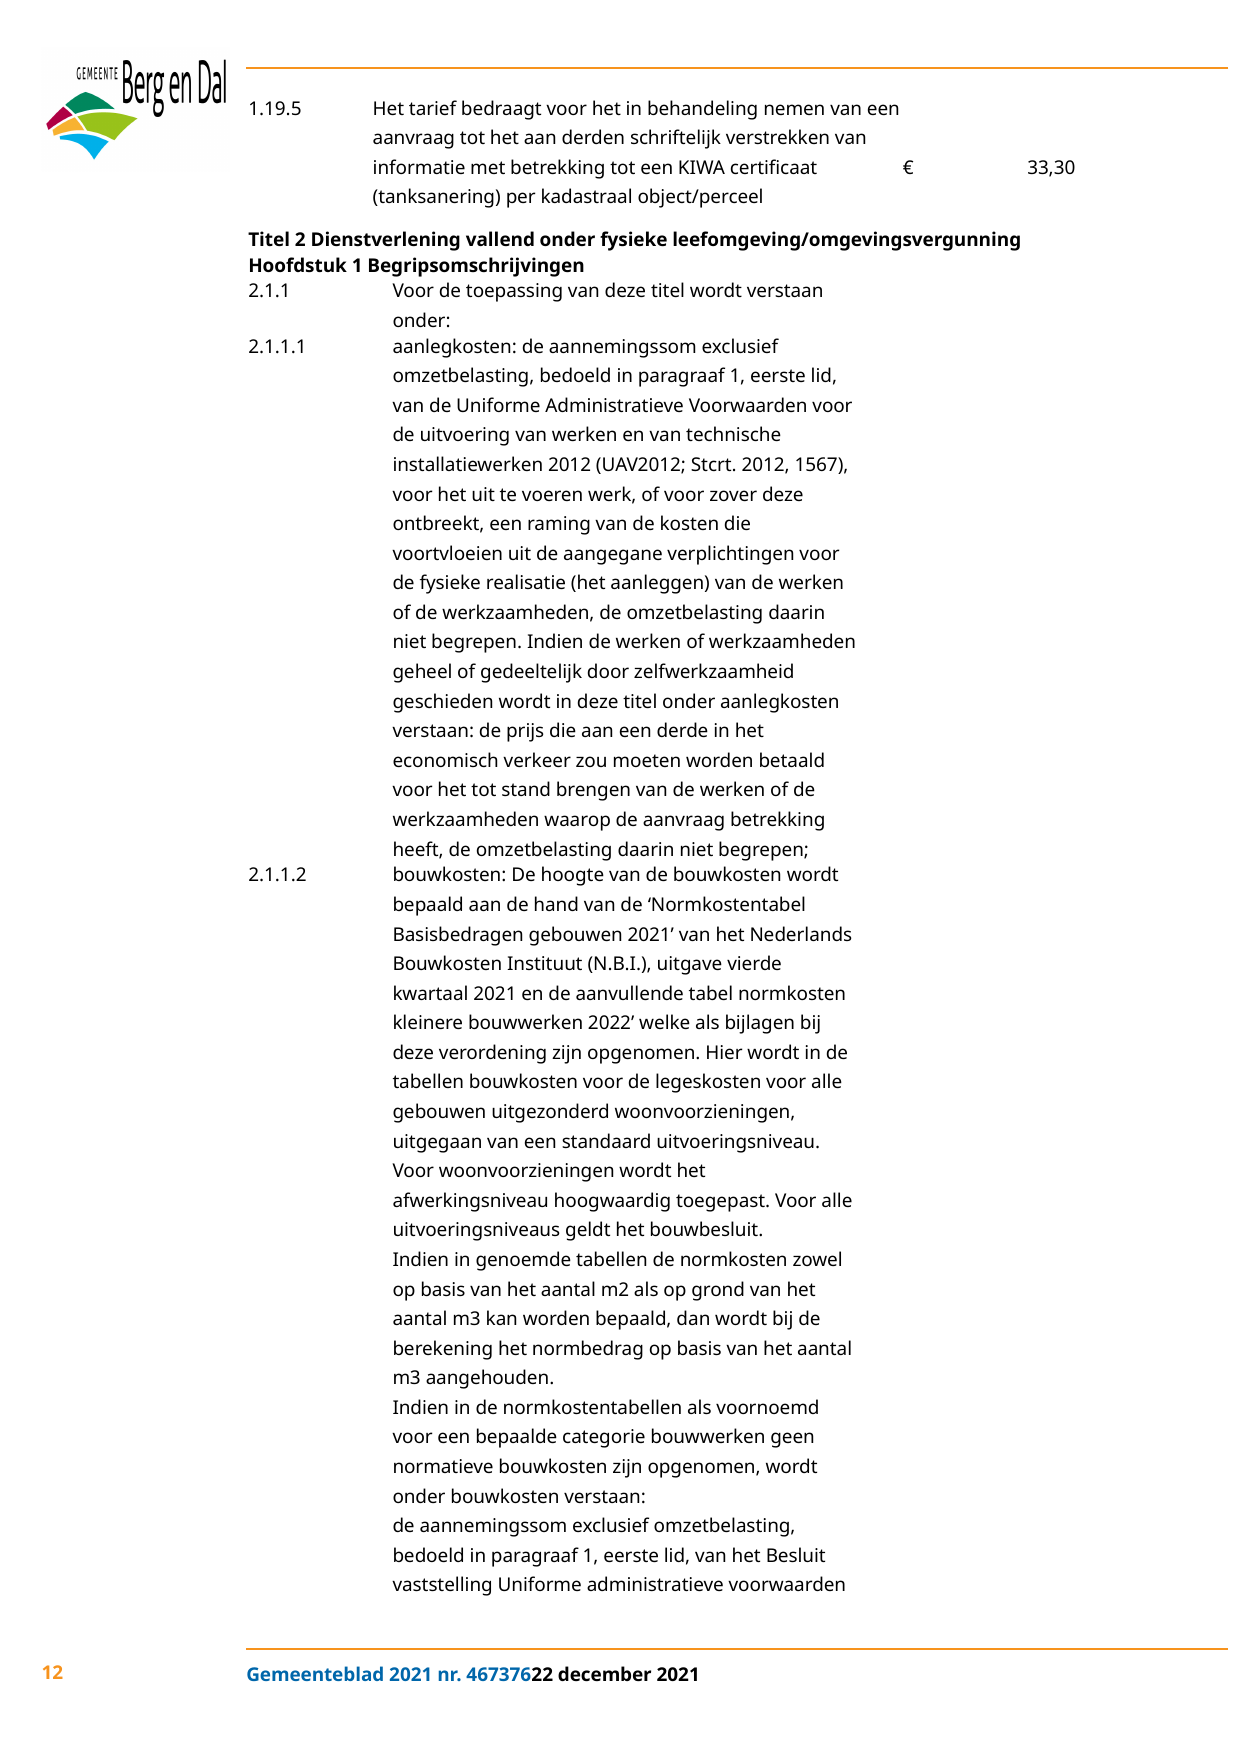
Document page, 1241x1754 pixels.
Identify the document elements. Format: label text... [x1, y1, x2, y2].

table_cell [863, 333, 1152, 862]
table_cell 2.1.1.2 [248, 862, 392, 1597]
table_cell 1.19.5 [248, 95, 372, 209]
table_cell bouwkosten: De hoogte van de bouwkosten wordt bepaald aan de hand van de ‘Normkostentabel Basisbedragen gebouwen 2021’ van het Nederlands Bouwkosten Instituut (N.B.I.), uitgave vierde kwartaal 2021 en de aanvullende tabel normkosten kleinere bouwwerken 2022’ welke als bijlagen bij deze verordening zijn opgenomen. Hier wordt in de tabellen bouwkosten voor de legeskosten voor alle gebouwen uitgezonderd woonvoorzieningen, uitgegaan van een standaard uitvoeringsniveau. Voor woonvoorzieningen wordt het afwerkingsniveau hoogwaardig toegepast. Voor alle uitvoeringsniveaus geldt het bouwbesluit. Indien in genoemde tabellen de normkosten zowel op basis van het aantal m2 als op grond van het aantal m3 kan worden bepaald, dan wordt bij de berekening het normbedrag op basis van het aantal m3 aangehouden. Indien in de normkostentabellen als voornoemd voor een bepaalde categorie bouwwerken geen normatieve bouwkosten zijn opgenomen, wordt onder bouwkosten verstaan: de aannemingssom exclusief omzetbelasting, bedoeld in paragraaf 1, eerste lid, van het Besluit vaststelling Uniforme administratieve voorwaarden [392, 862, 863, 1597]
text Titel 2 Dienstverlening vallend onder fysieke leefomgeving/omgevingsvergunning [248, 226, 1152, 252]
table_header Hoofdstuk 1 Begripsomschrijvingen [248, 252, 1152, 278]
picture [41, 47, 231, 172]
table_cell aanlegkosten: de aannemingssom exclusief omzetbelasting, bedoeld in paragraaf 1, eerste lid, van de Uniforme Administratieve Voorwaarden voor de uitvoering van werken en van technische installatiewerken 2012 (UAV2012; Stcrt. 2012, 1567), voor het uit te voeren werk, of voor zover deze ontbreekt, een raming van de kosten die voortvloeien uit de aangegane verplichtingen voor de fysieke realisatie (het aanleggen) van de werken of de werkzaamheden, de omzetbelasting daarin niet begrepen. Indien de werken of werkzaamheden geheel of gedeeltelijk door zelfwerkzaamheid geschieden wordt in deze titel onder aanlegkosten verstaan: de prijs die aan een derde in het economisch verkeer zou moeten worden betaald voor het tot stand brengen van de werken of de werkzaamheden waarop de aanvraag betrekking heeft, de omzetbelasting daarin niet begrepen; [392, 333, 863, 862]
table_cell 33,30 [1027, 95, 1152, 209]
table_cell € [903, 95, 1027, 209]
table_cell Voor de toepassing van deze titel wordt verstaan onder: [392, 278, 863, 333]
table_cell [863, 278, 1152, 333]
table_cell [863, 862, 1152, 1597]
table_cell 2.1.1.1 [248, 333, 392, 862]
table_cell 2.1.1 [248, 278, 392, 333]
table_cell Het tarief bedraagt voor het in behandeling nemen van een aanvraag tot het aan derden schriftelijk verstrekken van informatie met betrekking tot een KIWA certificaat (tanksanering) per kadastraal object/perceel [373, 95, 903, 209]
